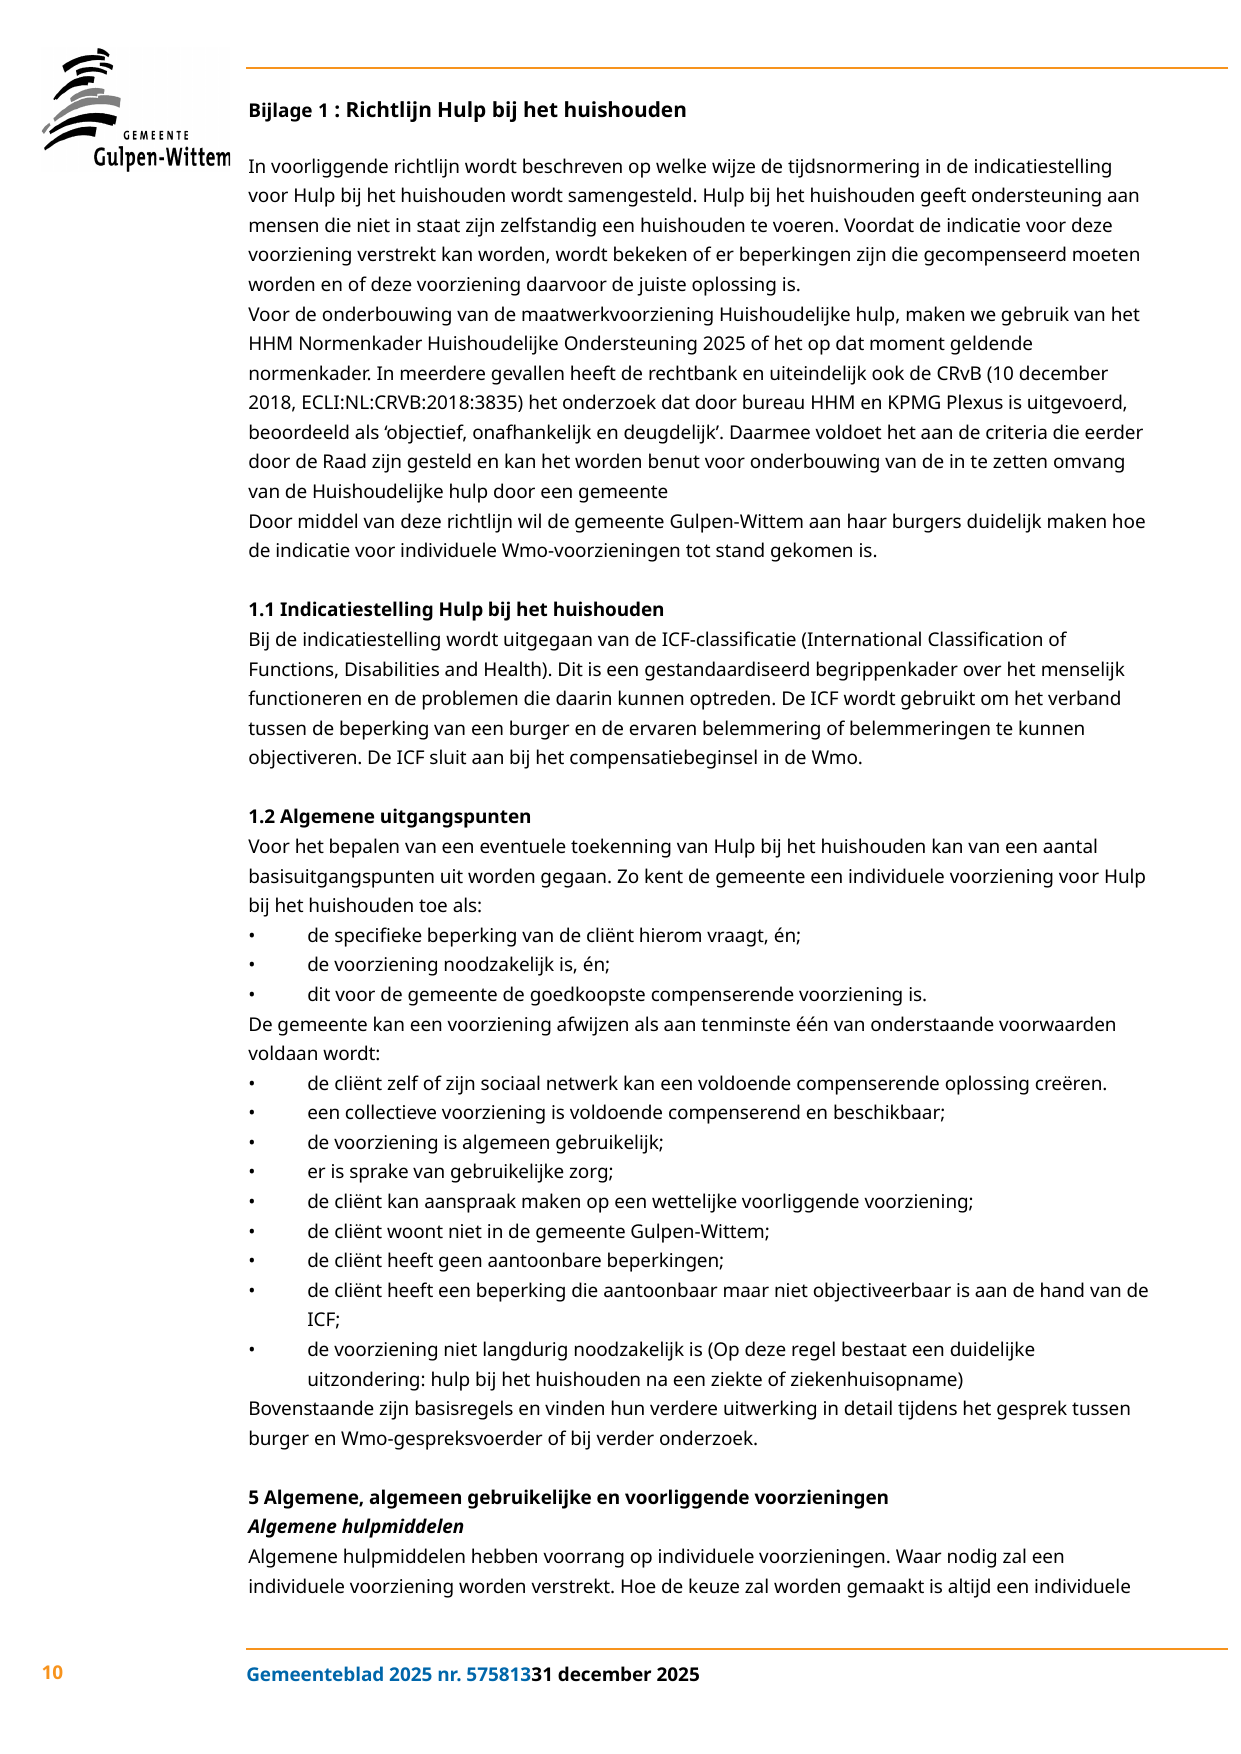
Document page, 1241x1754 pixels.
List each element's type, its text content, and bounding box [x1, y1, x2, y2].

list de cliënt heeft een beperking die aantoonbaar maar niet objectiveerbaar is aan de hand van de ICF; [248, 1277, 1152, 1332]
list de specifieke beperking van de cliënt hierom vraagt, én; [248, 922, 1152, 948]
list de voorziening is algemeen gebruikelijk; [248, 1129, 1152, 1155]
list de cliënt zelf of zijn sociaal netwerk kan een voldoende compenserende oplossing creëren. [248, 1070, 1152, 1096]
list de voorziening noodzakelijk is, én; [248, 952, 1152, 977]
text Algemene hulpmiddelen [248, 1514, 1152, 1539]
text Algemene hulpmiddelen hebben voorrang op individuele voorzieningen. Waar nodig zal een individuele voorziening worden verstrekt. Hoe de keuze zal worden gemaakt is altijd een individuele [248, 1543, 1152, 1599]
text Voor het bepalen van een eventuele toekenning van Hulp bij het huishouden kan van een aantal basisuitgangspunten uit worden gegaan. Zo kent de gemeente een individuele voorziening voor Hulp bij het huishouden toe als: [248, 833, 1152, 918]
picture [41, 47, 231, 172]
text 5 Algemene, algemeen gebruikelijke en voorliggende voorzieningen [248, 1484, 1152, 1510]
text Voor de onderbouwing van de maatwerkvoorziening Huishoudelijke hulp, maken we gebruik van het HHM Normenkader Huishoudelijke Ondersteuning 2025 of het op dat moment geldende normenkader. In meerdere gevallen heeft de rechtbank en uiteindelijk ook de CRvB (10 december 2018, ECLI:NL:CRVB:2018:3835) het onderzoek dat door bureau HHM en KPMG Plexus is uitgevoerd, beoordeeld als ‘objectief, onafhankelijk en deugdelijk’. Daarmee voldoet het aan de criteria die eerder door de Raad zijn gesteld en kan het worden benut voor onderbouwing van de in te zetten omvang van de Huishoudelijke hulp door een gemeente [248, 301, 1152, 504]
list dit voor de gemeente de goedkoopste compenserende voorziening is. [248, 981, 1152, 1007]
text 1.2 Algemene uitgangspunten [248, 804, 1152, 829]
list een collectieve voorziening is voldoende compenserend en beschikbaar; [248, 1099, 1152, 1125]
text De gemeente kan een voorziening afwijzen als aan tenminste één van onderstaande voorwaarden voldaan wordt: [248, 1011, 1152, 1066]
list de voorziening niet langdurig noodzakelijk is (Op deze regel bestaat een duidelijke uitzondering: hulp bij het huishouden na een ziekte of ziekenhuisopname) [248, 1336, 1152, 1392]
text In voorliggende richtlijn wordt beschreven op welke wijze de tijdsnormering in de indicatiestelling voor Hulp bij het huishouden wordt samengesteld. Hulp bij het huishouden geeft ondersteuning aan mensen die niet in staat zijn zelfstandig een huishouden te voeren. Voordat de indicatie voor deze voorziening verstrekt kan worden, wordt bekeken of er beperkingen zijn die gecompenseerd moeten worden en of deze voorziening daarvoor de juiste oplossing is. [248, 153, 1152, 297]
text Bovenstaande zijn basisregels en vinden hun verdere uitwerking in detail tijdens het gesprek tussen burger en Wmo-gespreksvoerder of bij verder onderzoek. [248, 1395, 1152, 1451]
text Door middel van deze richtlijn wil de gemeente Gulpen-Wittem aan haar burgers duidelijk maken hoe de indicatie voor individuele Wmo-voorzieningen tot stand gekomen is. [248, 508, 1152, 563]
text Bij de indicatiestelling wordt uitgegaan van de ICF-classificatie (International Classification of Functions, Disabilities and Health). Dit is een gestandaardiseerd begrippenkader over het menselijk functioneren en de problemen die daarin kunnen optreden. De ICF wordt gebruikt om het verband tussen de beperking van een burger en de ervaren belemmering of belemmeringen te kunnen objectiveren. De ICF sluit aan bij het compensatiebeginsel in de Wmo. [248, 626, 1152, 770]
list de cliënt heeft geen aantoonbare beperkingen; [248, 1247, 1152, 1273]
text Bijlage 1 : Richtlijn Hulp bij het huishouden [248, 95, 1152, 123]
list de cliënt kan aanspraak maken op een wettelijke voorliggende voorziening; [248, 1188, 1152, 1214]
list er is sprake van gebruikelijke zorg; [248, 1159, 1152, 1184]
list de cliënt woont niet in de gemeente Gulpen-Wittem; [248, 1218, 1152, 1244]
text 1.1 Indicatiestelling Hulp bij het huishouden [248, 597, 1152, 622]
